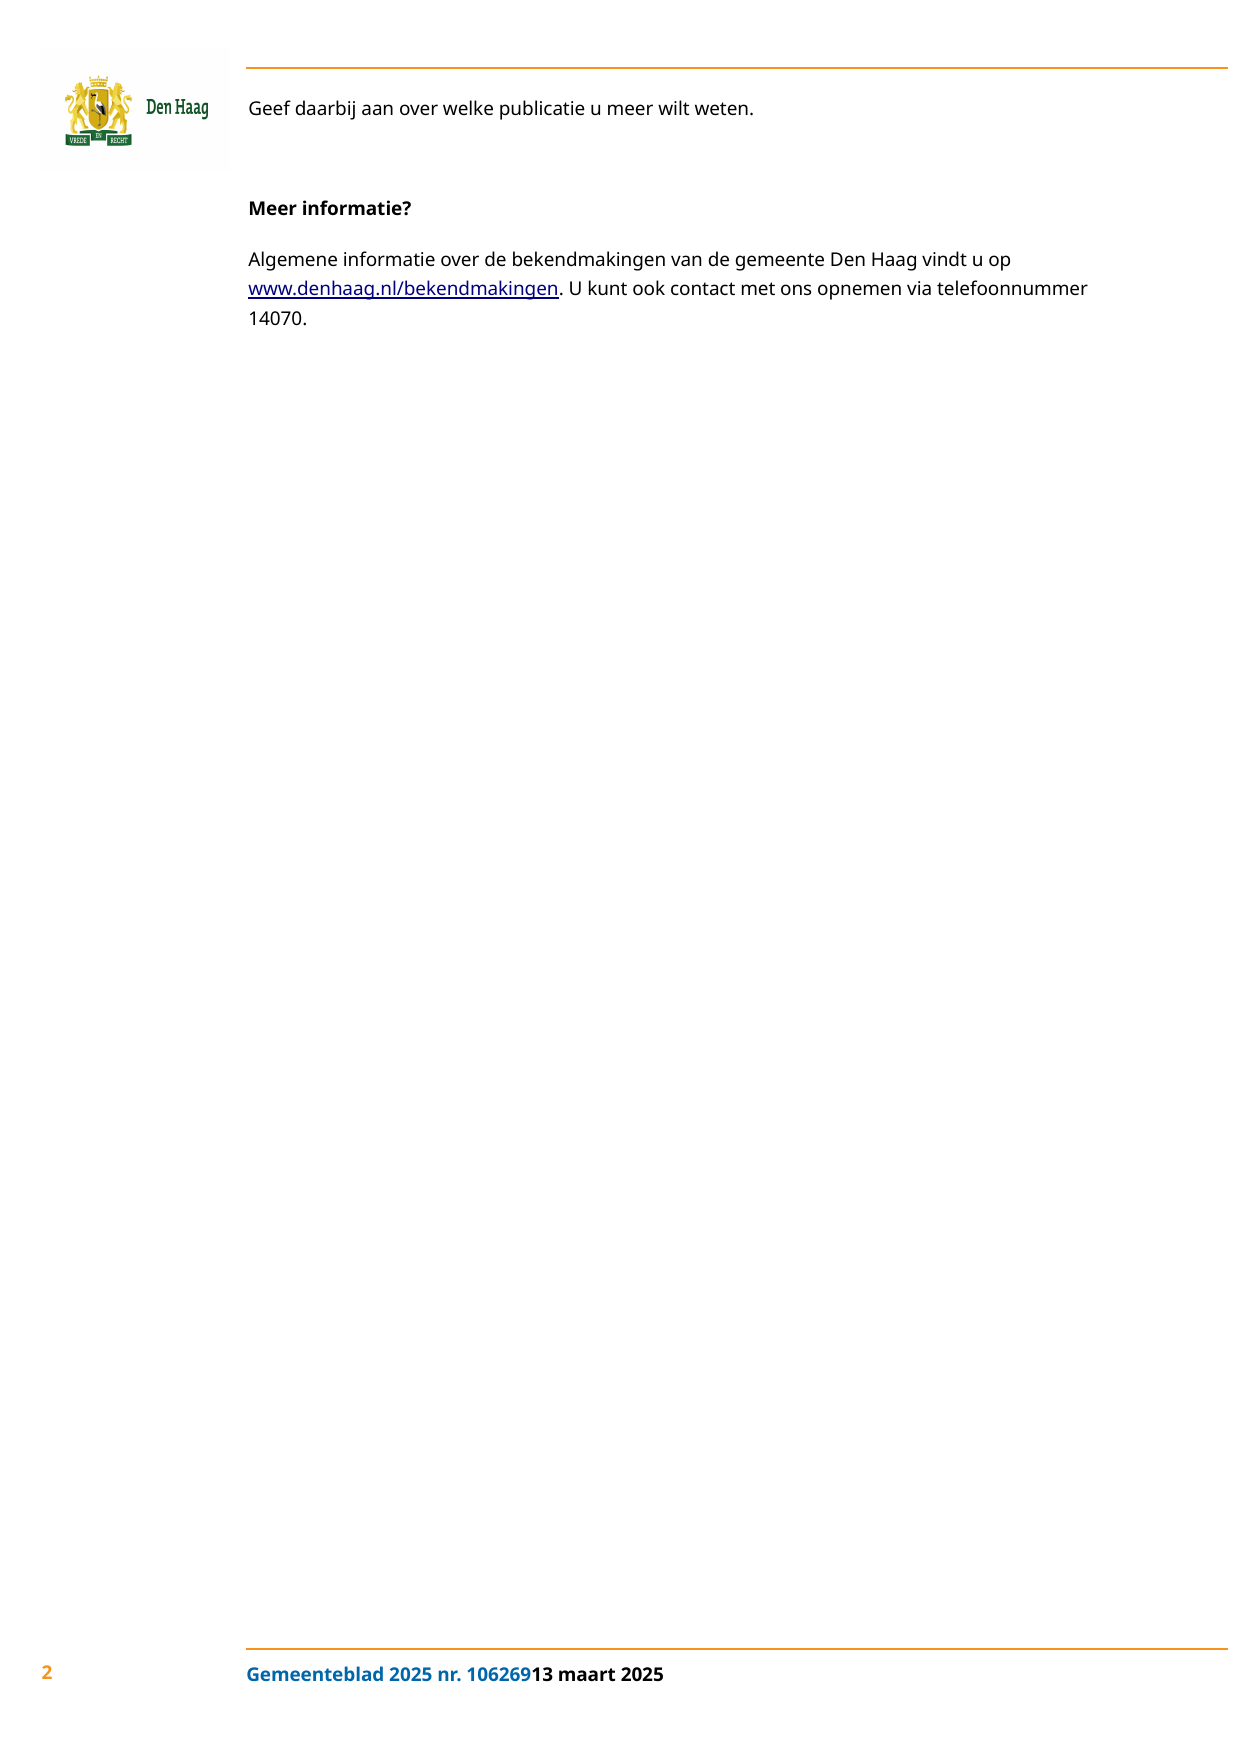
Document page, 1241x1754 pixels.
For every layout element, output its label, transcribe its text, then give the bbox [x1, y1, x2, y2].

picture [41, 47, 231, 172]
text Algemene informatie over de bekendmakingen van de gemeente Den Haag vindt u op www.denhaag.nl/bekendmakingen. U kunt ook contact met ons opnemen via telefoonnummer 14070. [248, 246, 1152, 331]
text Meer informatie? [248, 196, 1152, 221]
text Geef daarbij aan over welke publicatie u meer wilt weten. [248, 95, 1152, 121]
